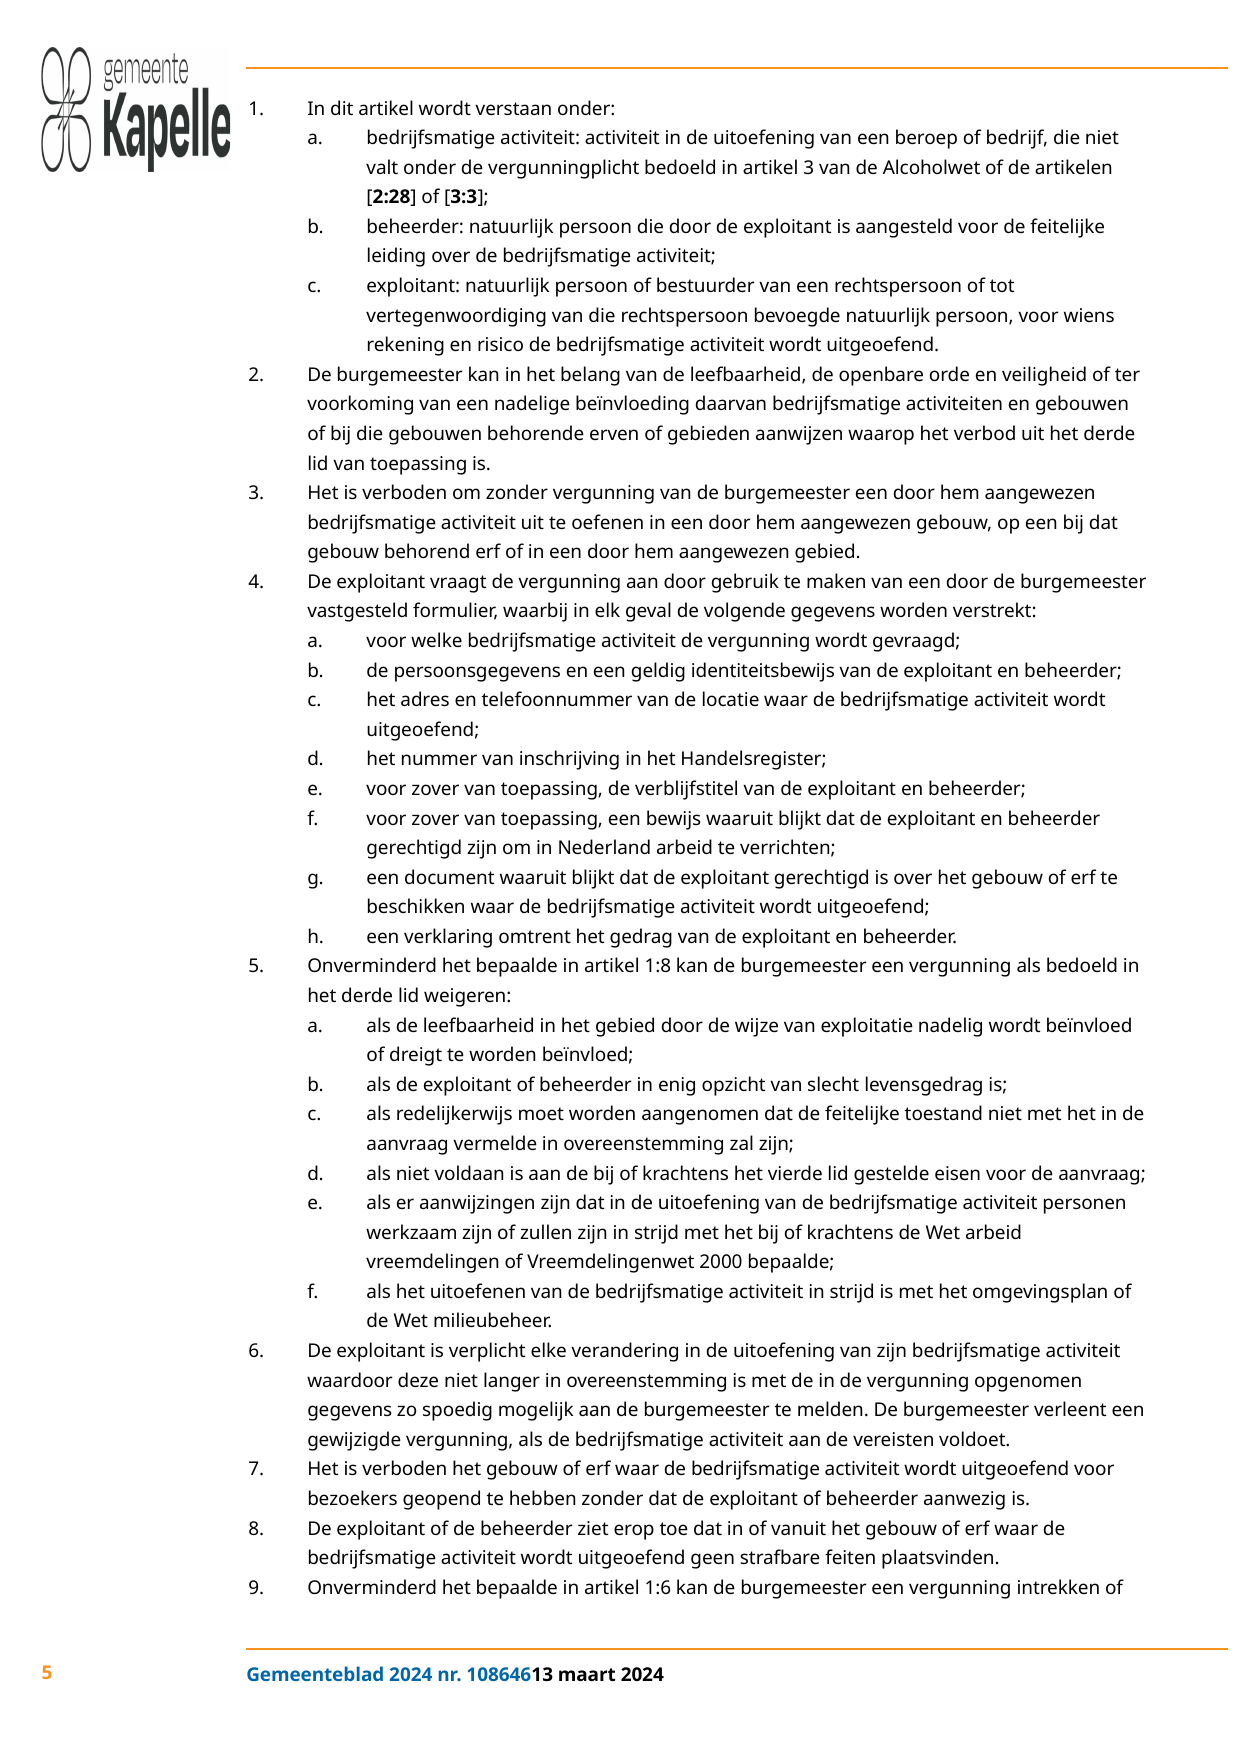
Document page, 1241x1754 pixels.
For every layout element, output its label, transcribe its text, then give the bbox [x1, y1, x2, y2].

list In dit artikel wordt verstaan onder: [248, 95, 1152, 121]
list de persoonsgegevens en een geldig identiteitsbewijs van de exploitant en beheerder; [307, 657, 1152, 683]
list een document waaruit blijkt dat de exploitant gerechtigd is over het gebouw of erf te beschikken waar de bedrijfsmatige activiteit wordt uitgeoefend; [307, 864, 1152, 919]
list een verklaring omtrent het gedrag van de exploitant en beheerder. [307, 923, 1152, 949]
list voor welke bedrijfsmatige activiteit de vergunning wordt gevraagd; [307, 627, 1152, 653]
list De exploitant vraagt de vergunning aan door gebruik te maken van een door de burgemeester vastgesteld formulier, waarbij in elk geval de volgende gegevens worden verstrekt: [248, 568, 1152, 623]
list als niet voldaan is aan de bij of krachtens het vierde lid gestelde eisen voor de aanvraag; [307, 1160, 1152, 1186]
list Onverminderd het bepaalde in artikel 1:6 kan de burgemeester een vergunning intrekken of [248, 1574, 1152, 1600]
list exploitant: natuurlijk persoon of bestuurder van een rechtspersoon of tot vertegenwoordiging van die rechtspersoon bevoegde natuurlijk persoon, voor wiens rekening en risico de bedrijfsmatige activiteit wordt uitgeoefend. [307, 272, 1152, 357]
list beheerder: natuurlijk persoon die door de exploitant is aangesteld voor de feitelijke leiding over de bedrijfsmatige activiteit; [307, 213, 1152, 268]
list Het is verboden om zonder vergunning van de burgemeester een door hem aangewezen bedrijfsmatige activiteit uit te oefenen in een door hem aangewezen gebouw, op een bij dat gebouw behorend erf of in een door hem aangewezen gebied. [248, 479, 1152, 564]
list als de exploitant of beheerder in enig opzicht van slecht levensgedrag is; [307, 1071, 1152, 1097]
list voor zover van toepassing, een bewijs waaruit blijkt dat de exploitant en beheerder gerechtigd zijn om in Nederland arbeid te verrichten; [307, 805, 1152, 860]
list het nummer van inschrijving in het Handelsregister; [307, 746, 1152, 771]
list Het is verboden het gebouw of erf waar de bedrijfsmatige activiteit wordt uitgeoefend voor bezoekers geopend te hebben zonder dat de exploitant of beheerder aanwezig is. [248, 1456, 1152, 1511]
list De exploitant of de beheerder ziet erop toe dat in of vanuit het gebouw of erf waar de bedrijfsmatige activiteit wordt uitgeoefend geen strafbare feiten plaatsvinden. [248, 1515, 1152, 1570]
list als de leefbaarheid in het gebied door de wijze van exploitatie nadelig wordt beïnvloed of dreigt te worden beïnvloed; [307, 1012, 1152, 1067]
list voor zover van toepassing, de verblijfstitel van de exploitant en beheerder; [307, 775, 1152, 801]
picture [41, 47, 231, 172]
list als redelijkerwijs moet worden aangenomen dat de feitelijke toestand niet met het in de aanvraag vermelde in overeenstemming zal zijn; [307, 1101, 1152, 1156]
list als het uitoefenen van de bedrijfsmatige activiteit in strijd is met het omgevingsplan of de Wet milieubeheer. [307, 1278, 1152, 1333]
list bedrijfsmatige activiteit: activiteit in de uitoefening van een beroep of bedrijf, die niet valt onder de vergunningplicht bedoeld in artikel 3 van de Alcoholwet of de artikelen [2:28] of [3:3]; [307, 124, 1152, 209]
list De exploitant is verplicht elke verandering in de uitoefening van zijn bedrijfsmatige activiteit waardoor deze niet langer in overeenstemming is met de in de vergunning opgenomen gegevens zo spoedig mogelijk aan de burgemeester te melden. De burgemeester verleent een gewijzigde vergunning, als de bedrijfsmatige activiteit aan de vereisten voldoet. [248, 1337, 1152, 1452]
list De burgemeester kan in het belang van de leefbaarheid, de openbare orde en veiligheid of ter voorkoming van een nadelige beïnvloeding daarvan bedrijfsmatige activiteiten en gebouwen of bij die gebouwen behorende erven of gebieden aanwijzen waarop het verbod uit het derde lid van toepassing is. [248, 361, 1152, 476]
list Onverminderd het bepaalde in artikel 1:8 kan de burgemeester een vergunning als bedoeld in het derde lid weigeren: [248, 953, 1152, 1008]
list het adres en telefoonnummer van de locatie waar de bedrijfsmatige activiteit wordt uitgeoefend; [307, 686, 1152, 742]
list als er aanwijzingen zijn dat in de uitoefening van de bedrijfsmatige activiteit personen werkzaam zijn of zullen zijn in strijd met het bij of krachtens de Wet arbeid vreemdelingen of Vreemdelingenwet 2000 bepaalde; [307, 1189, 1152, 1274]
